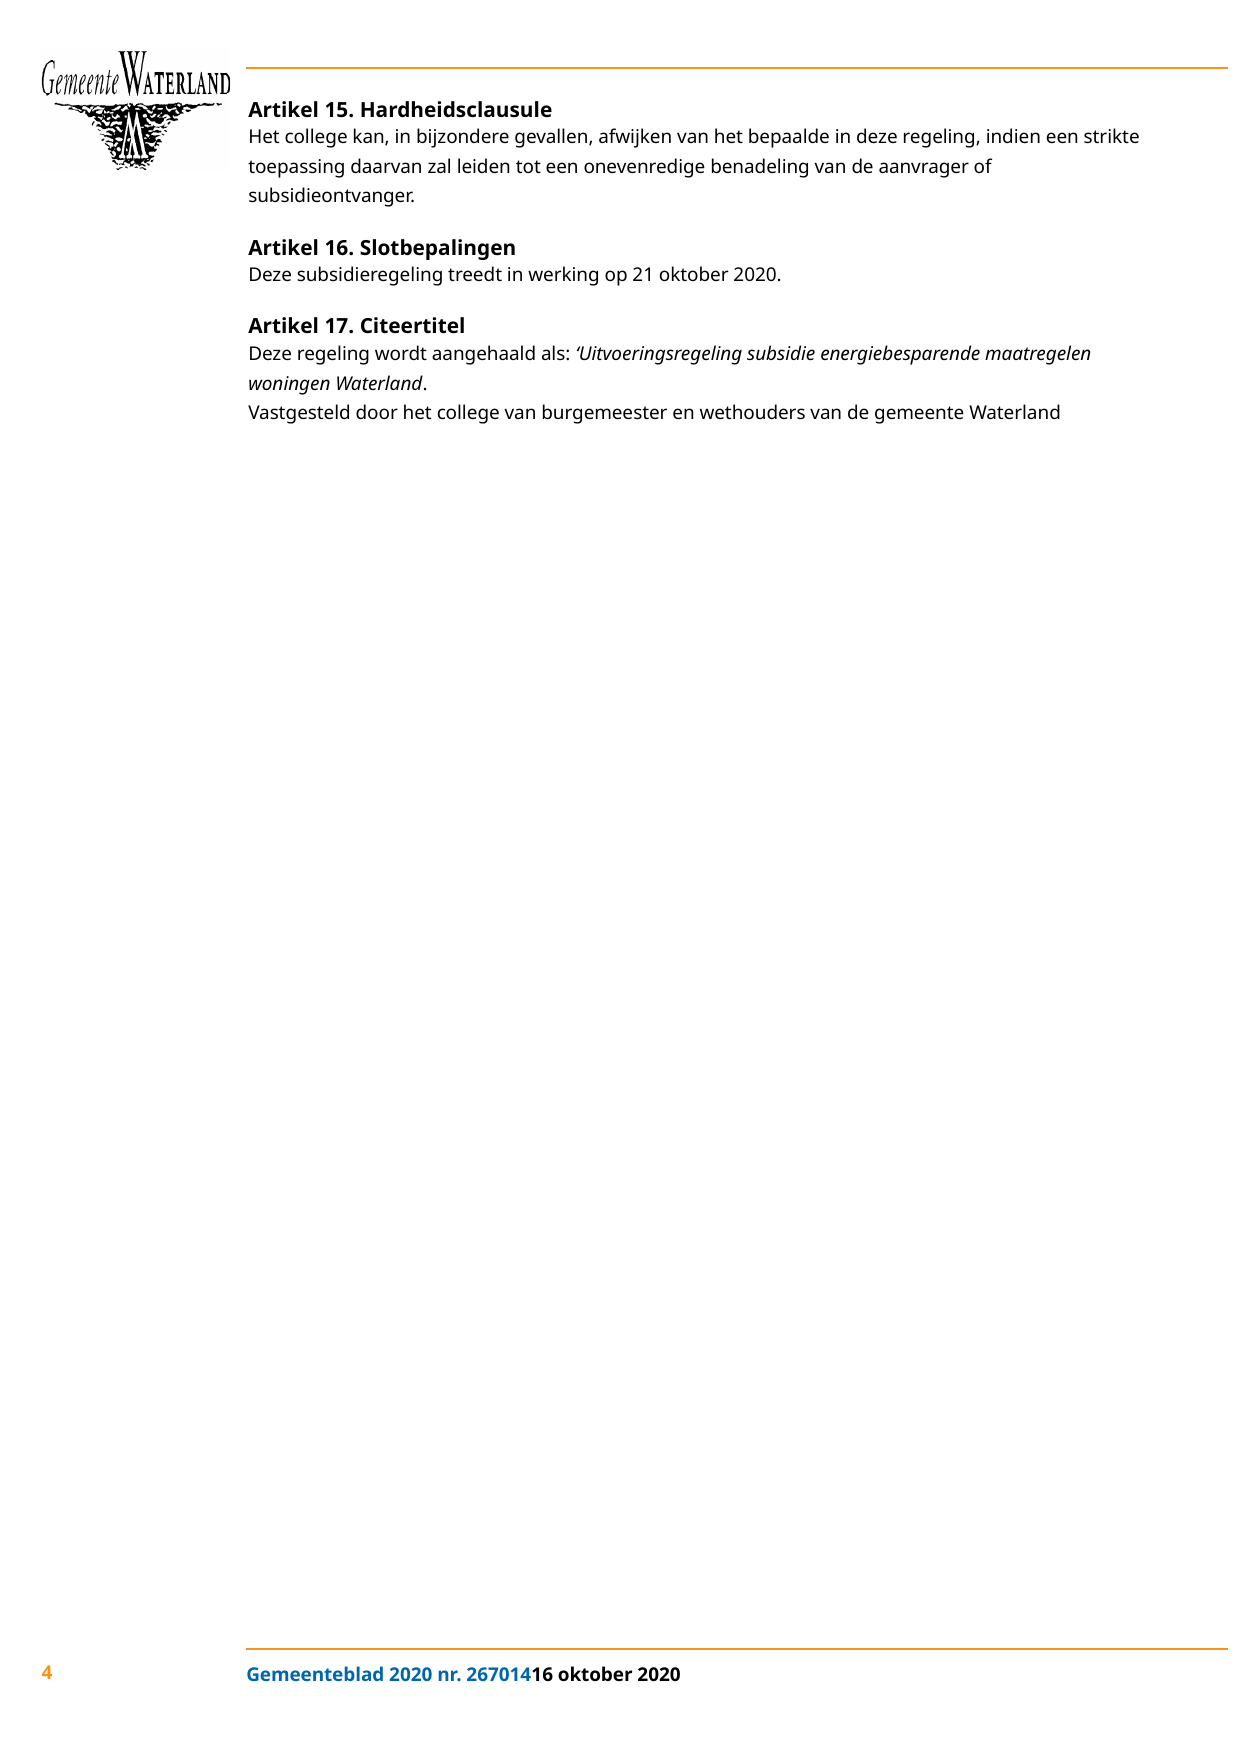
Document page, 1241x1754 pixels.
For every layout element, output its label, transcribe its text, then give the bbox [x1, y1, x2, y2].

text Vastgesteld door het college van burgemeester en wethouders van de gemeente Waterland [248, 399, 1152, 425]
text Deze subsidieregeling treedt in werking op 21 oktober 2020. [248, 261, 1152, 287]
text Artikel 15. Hardheidsclausule [248, 95, 1152, 123]
picture [41, 47, 231, 172]
text Artikel 16. Slotbepalingen [248, 233, 1152, 261]
text Artikel 17. Citeertitel [248, 312, 1152, 340]
text Het college kan, in bijzondere gevallen, afwijken van het bepaalde in deze regeling, indien een strikte toepassing daarvan zal leiden tot een onevenredige benadeling van de aanvrager of subsidieontvanger. [248, 123, 1152, 208]
text Deze regeling wordt aangehaald als: ‘Uitvoeringsregeling subsidie energiebesparende maatregelen woningen Waterland. [248, 340, 1152, 395]
